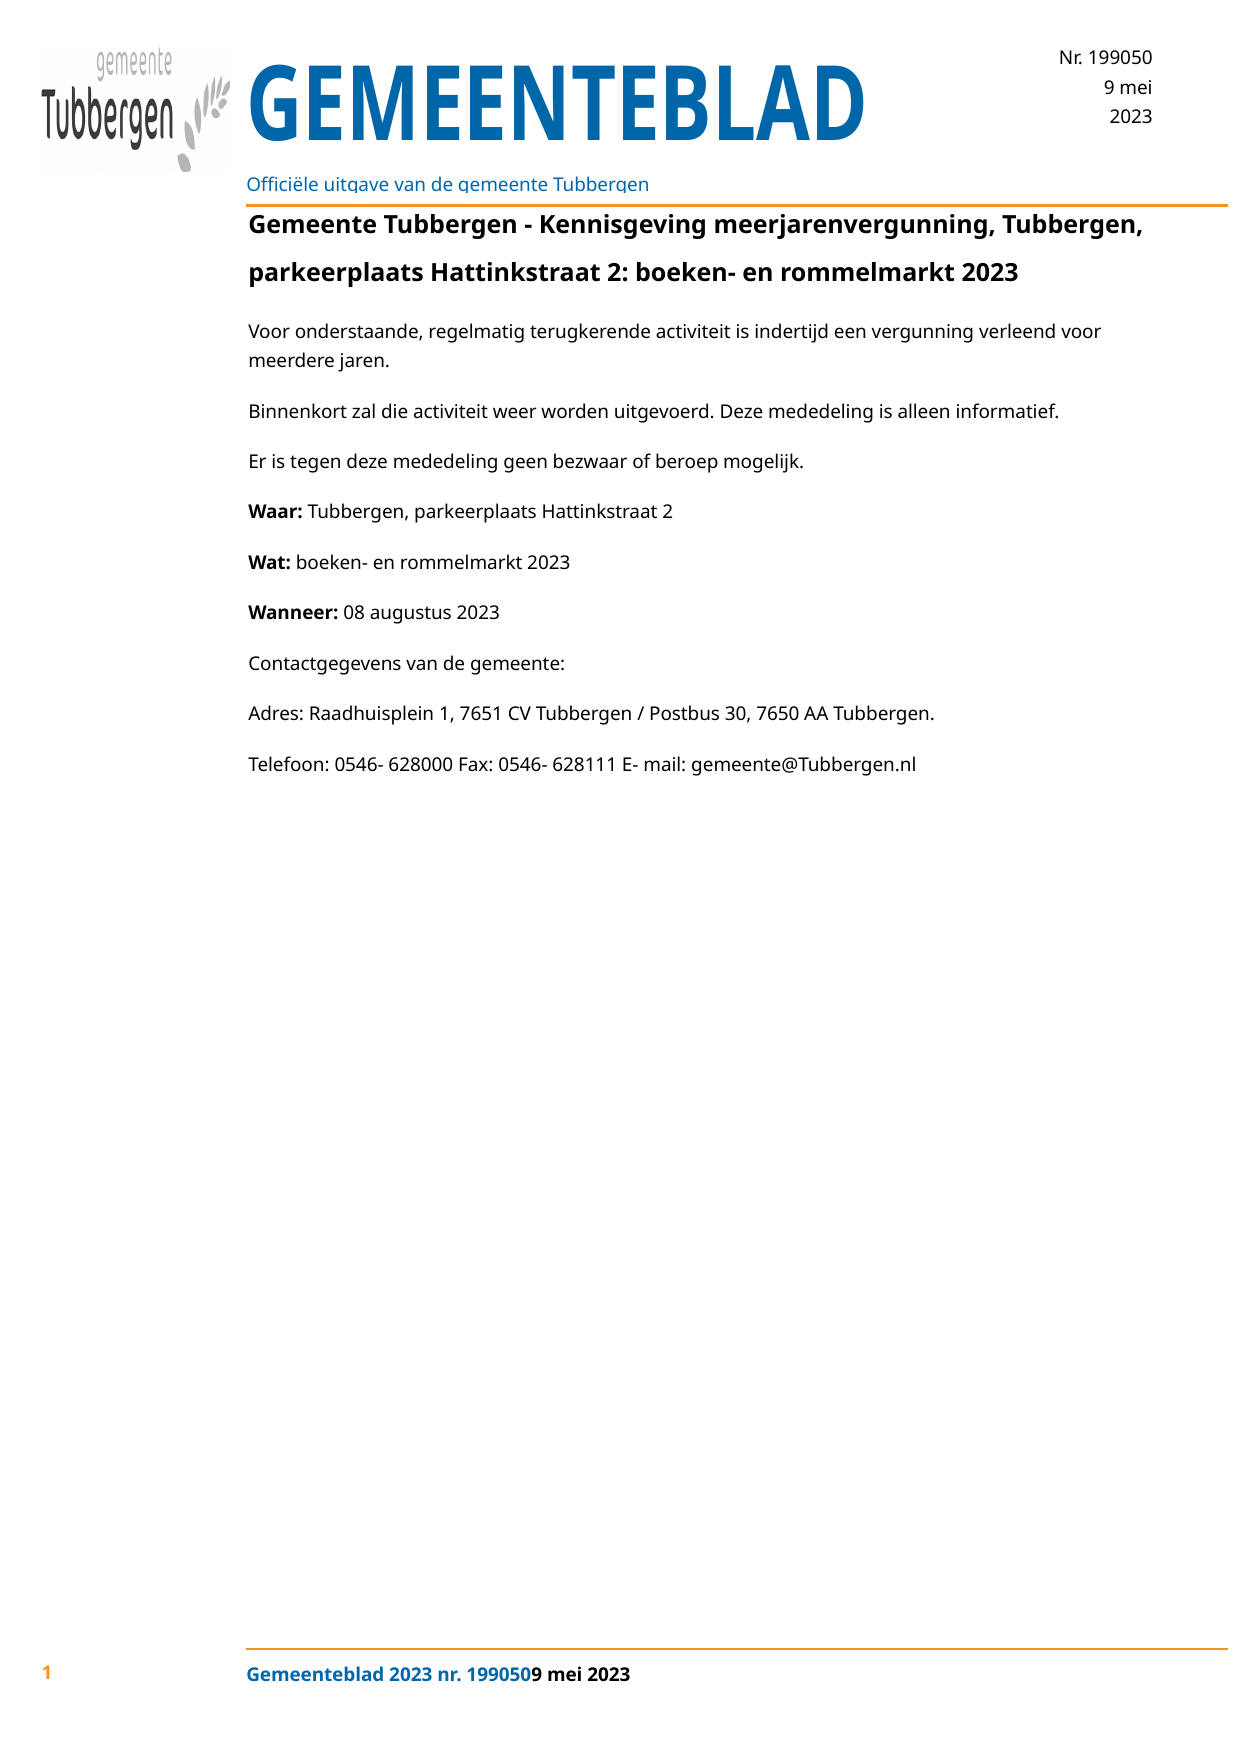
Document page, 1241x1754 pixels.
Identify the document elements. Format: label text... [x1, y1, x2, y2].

text Er is tegen deze mededeling geen bezwaar of beroep mogelijk. [248, 448, 1152, 474]
text Gemeente Tubbergen - Kennisgeving meerjarenvergunning, Tubbergen, parkeerplaats Hattinkstraat 2: boeken- en rommelmarkt 2023 [248, 207, 1152, 288]
text Adres: Raadhuisplein 1, 7651 CV Tubbergen / Postbus 30, 7650 AA Tubbergen. [248, 700, 1152, 726]
text Contactgegevens van de gemeente: [248, 650, 1152, 676]
text Telefoon: 0546- 628000 Fax: 0546- 628111 E- mail: gemeente@Tubbergen.nl [248, 751, 1152, 777]
text Wat: boeken- en rommelmarkt 2023 [248, 549, 1152, 575]
picture [41, 47, 231, 172]
text Binnenkort zal die activiteit weer worden uitgevoerd. Deze mededeling is alleen informatief. [248, 398, 1152, 424]
text Wanneer: 08 augustus 2023 [248, 599, 1152, 625]
text Waar: Tubbergen, parkeerplaats Hattinkstraat 2 [248, 499, 1152, 524]
text Voor onderstaande, regelmatig terugkerende activiteit is indertijd een vergunning verleend voor meerdere jaren. [248, 318, 1152, 373]
